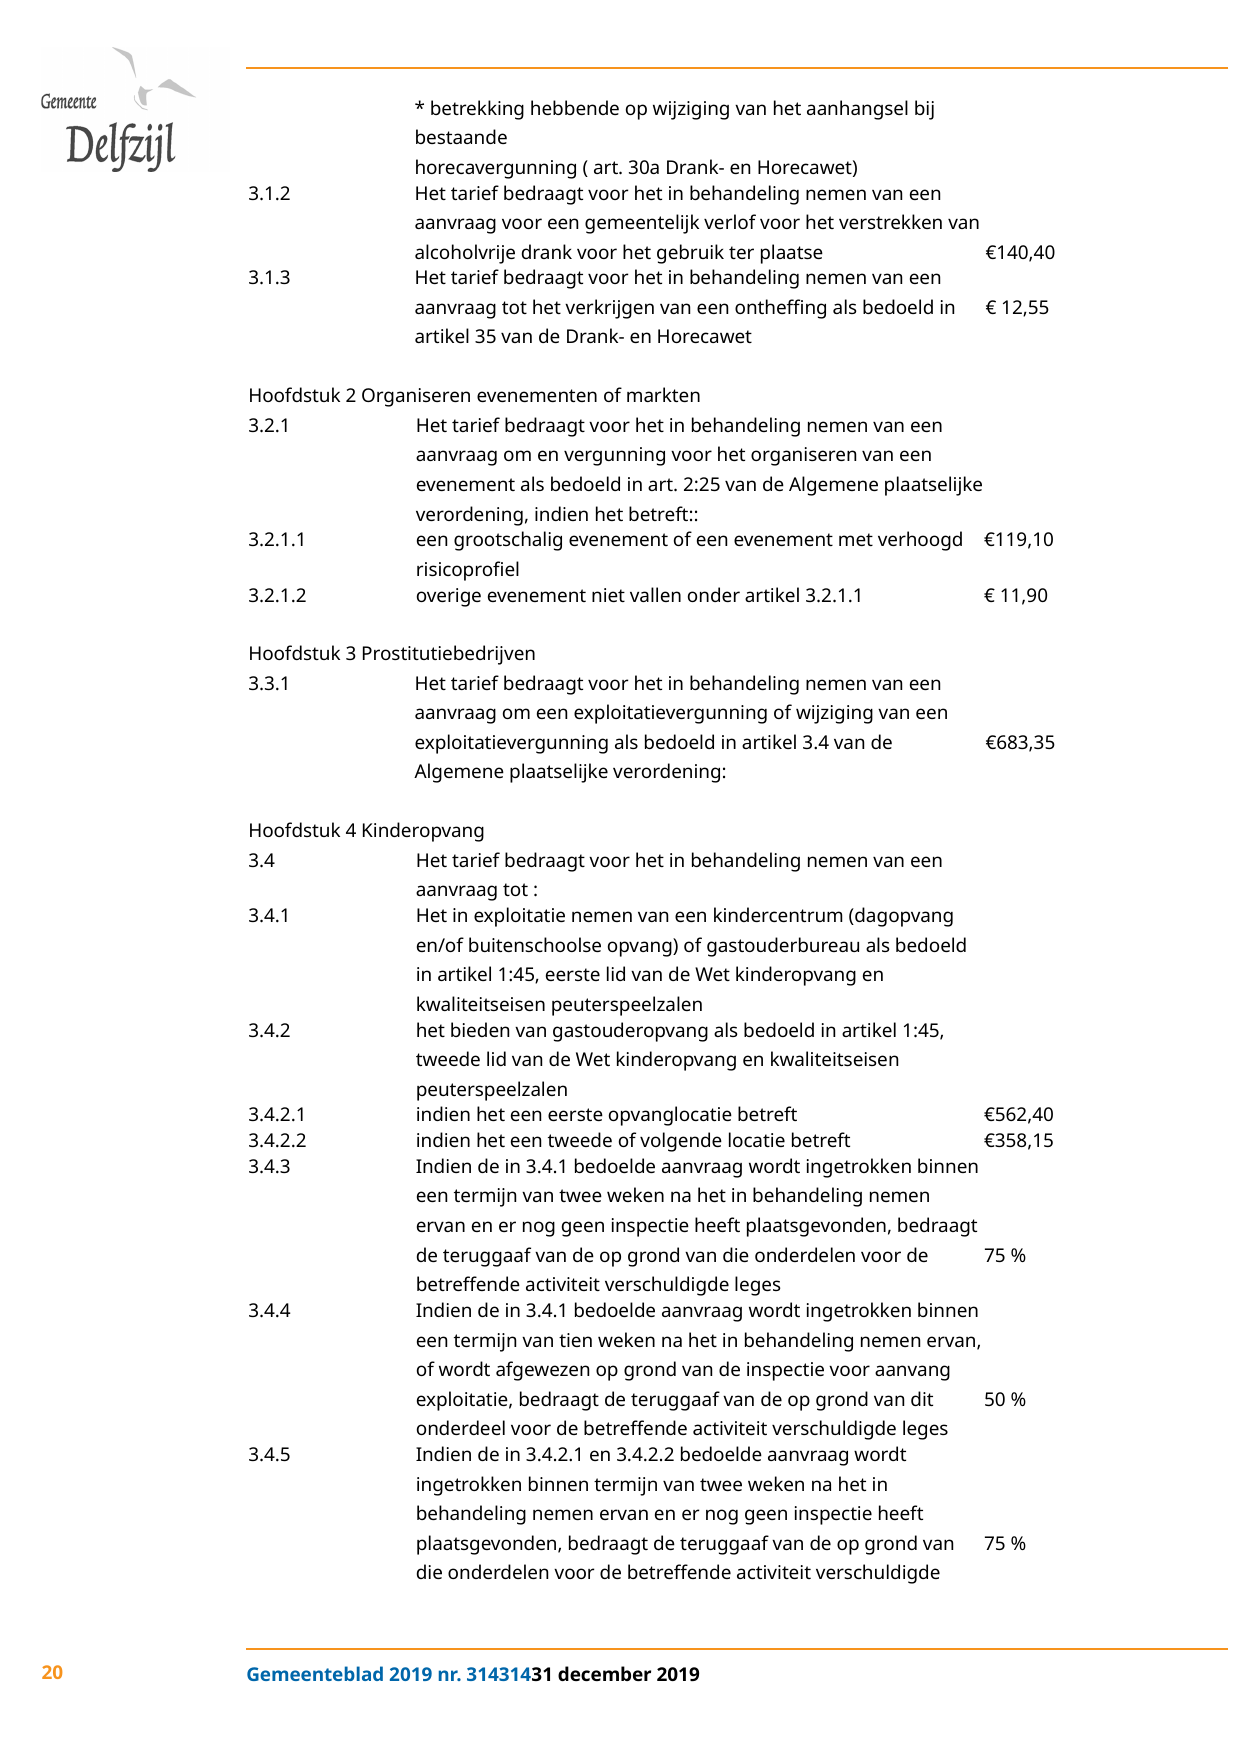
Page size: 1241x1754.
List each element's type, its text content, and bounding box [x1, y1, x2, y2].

text Hoofdstuk 4 Kinderopvang [248, 817, 1152, 843]
table_cell een grootschalig evenement of een evenement met verhoogd risicoprofiel [416, 526, 984, 582]
table_cell 3.1.2 [248, 180, 414, 264]
table_cell Het tarief bedraagt voor het in behandeling nemen van een aanvraag tot het verkrijgen van een ontheffing als bedoeld in artikel 35 van de Drank- en Horecawet [414, 265, 985, 349]
table_header 3.2.1 [248, 412, 416, 526]
table_cell 3.4.2.2 [248, 1128, 416, 1153]
table_cell [984, 902, 1152, 1017]
text Hoofdstuk 2 Organiseren evenementen of markten [248, 382, 1152, 408]
table_header * betrekking hebbende op wijziging van het aanhangsel bij bestaande horecavergunning ( art. 30a Drank- en Horecawet) [414, 95, 985, 180]
table_header [985, 95, 1152, 180]
table_header Het tarief bedraagt voor het in behandeling nemen van een aanvraag om en vergunning voor het organiseren van een evenement als bedoeld in art. 2:25 van de Algemene plaatselijke verordening, indien het betreft:: [416, 412, 984, 526]
table_header 3.3.1 [248, 670, 414, 784]
table_header Het tarief bedraagt voor het in behandeling nemen van een aanvraag tot : [416, 847, 984, 902]
table_cell €119,10 [984, 526, 1152, 582]
table_cell 3.4.1 [248, 902, 416, 1017]
table_cell 3.2.1.2 [248, 582, 416, 607]
table_cell Het in exploitatie nemen van een kindercentrum (dagopvang en/of buitenschoolse opvang) of gastouderbureau als bedoeld in artikel 1:45, eerste lid van de Wet kinderopvang en kwaliteitseisen peuterspeelzalen [416, 902, 984, 1017]
table_cell 3.4.4 [248, 1297, 416, 1441]
table_cell €140,40 [985, 180, 1152, 264]
table_cell 3.4.5 [248, 1441, 416, 1585]
table_cell € 11,90 [984, 582, 1152, 607]
table_header €683,35 [985, 670, 1152, 784]
table_header 3.4 [248, 847, 416, 902]
picture [41, 47, 231, 172]
table_header [984, 412, 1152, 526]
table_cell Indien de in 3.4.1 bedoelde aanvraag wordt ingetrokken binnen een termijn van tien weken na het in behandeling nemen ervan, of wordt afgewezen op grond van de inspectie voor aanvang exploitatie, bedraagt de teruggaaf van de op grond van dit onderdeel voor de betreffende activiteit verschuldigde leges [416, 1297, 984, 1441]
table_cell 3.4.3 [248, 1153, 416, 1297]
table_cell 3.1.3 [248, 265, 414, 349]
table_cell 75 % [984, 1441, 1152, 1585]
text Hoofdstuk 3 Prostitutiebedrijven [248, 640, 1152, 666]
table_cell € 12,55 [985, 265, 1152, 349]
table_cell 3.4.2 [248, 1017, 416, 1102]
table_cell overige evenement niet vallen onder artikel 3.2.1.1 [416, 582, 984, 607]
table_header [984, 847, 1152, 902]
table_cell 50 % [984, 1297, 1152, 1441]
table_cell Indien de in 3.4.1 bedoelde aanvraag wordt ingetrokken binnen een termijn van twee weken na het in behandeling nemen ervan en er nog geen inspectie heeft plaatsgevonden, bedraagt de teruggaaf van de op grond van die onderdelen voor de betreffende activiteit verschuldigde leges [416, 1153, 984, 1297]
table_cell 3.4.2.1 [248, 1102, 416, 1127]
table_cell indien het een tweede of volgende locatie betreft [416, 1128, 984, 1153]
table_cell Het tarief bedraagt voor het in behandeling nemen van een aanvraag voor een gemeentelijk verlof voor het verstrekken van alcoholvrije drank voor het gebruik ter plaatse [414, 180, 985, 264]
table_cell 3.2.1.1 [248, 526, 416, 582]
table_cell 75 % [984, 1153, 1152, 1297]
table_cell €358,15 [984, 1128, 1152, 1153]
table_cell €562,40 [984, 1102, 1152, 1127]
table_cell [984, 1017, 1152, 1102]
table_header Het tarief bedraagt voor het in behandeling nemen van een aanvraag om een exploitatievergunning of wijziging van een exploitatievergunning als bedoeld in artikel 3.4 van de Algemene plaatselijke verordening: [414, 670, 985, 784]
table_cell indien het een eerste opvanglocatie betreft [416, 1102, 984, 1127]
table_cell het bieden van gastouderopvang als bedoeld in artikel 1:45, tweede lid van de Wet kinderopvang en kwaliteitseisen peuterspeelzalen [416, 1017, 984, 1102]
table_cell Indien de in 3.4.2.1 en 3.4.2.2 bedoelde aanvraag wordt ingetrokken binnen termijn van twee weken na het in behandeling nemen ervan en er nog geen inspectie heeft plaatsgevonden, bedraagt de teruggaaf van de op grond van die onderdelen voor de betreffende activiteit verschuldigde [416, 1441, 984, 1585]
table_header [248, 95, 414, 180]
